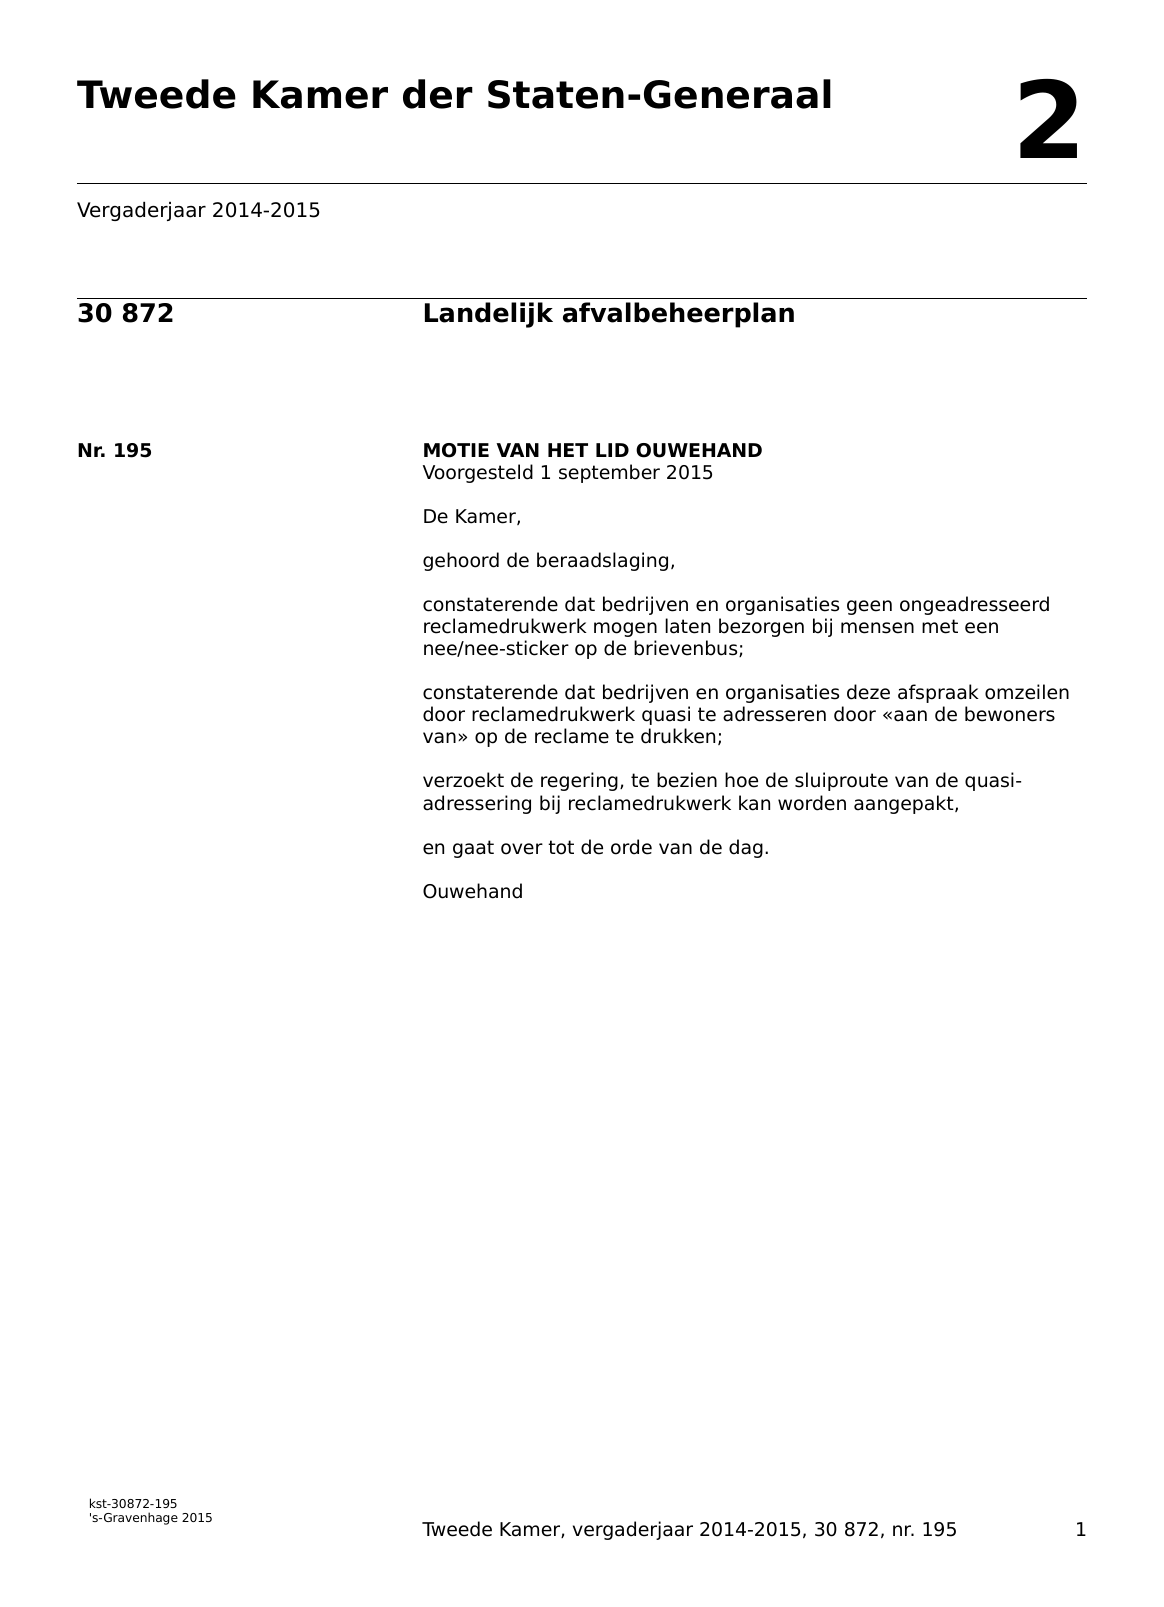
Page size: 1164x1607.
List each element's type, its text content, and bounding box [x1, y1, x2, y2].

text verzoekt de regering, te bezien hoe de sluiproute van de quasi-adressering bij reclamedrukwerk kan worden aangepakt, [422, 770, 1087, 814]
text constaterende dat bedrijven en organisaties geen ongeadresseerd reclamedrukwerk mogen laten bezorgen bij mensen met een nee/nee-sticker op de brievenbus; [422, 594, 1087, 660]
text en gaat over tot de orde van de dag. [422, 837, 1087, 858]
table_cell Vergaderjaar 2014-2015 [77, 184, 1087, 298]
text Voorgesteld 1 september 2015 [422, 462, 1087, 484]
text Ouwehand [422, 881, 1087, 903]
text De Kamer, [422, 506, 1087, 528]
table_header Tweede Kamer der Staten-Generaal [77, 59, 886, 183]
text kst-30872-195 [88, 1497, 323, 1511]
table_header 2 [886, 59, 1087, 183]
subtitle Nr. 195 MOTIE VAN HET LID OUWEHAND [77, 440, 1087, 462]
text constaterende dat bedrijven en organisaties deze afspraak omzeilen door reclamedrukwerk quasi te adresseren door «aan de bewoners van» op de reclame te drukken; [422, 682, 1087, 748]
text gehoord de beraadslaging, [422, 550, 1087, 572]
text 's-Gravenhage 2015 [88, 1511, 323, 1525]
subtitle 30 872 Landelijk afvalbeheerplan [77, 299, 1087, 329]
